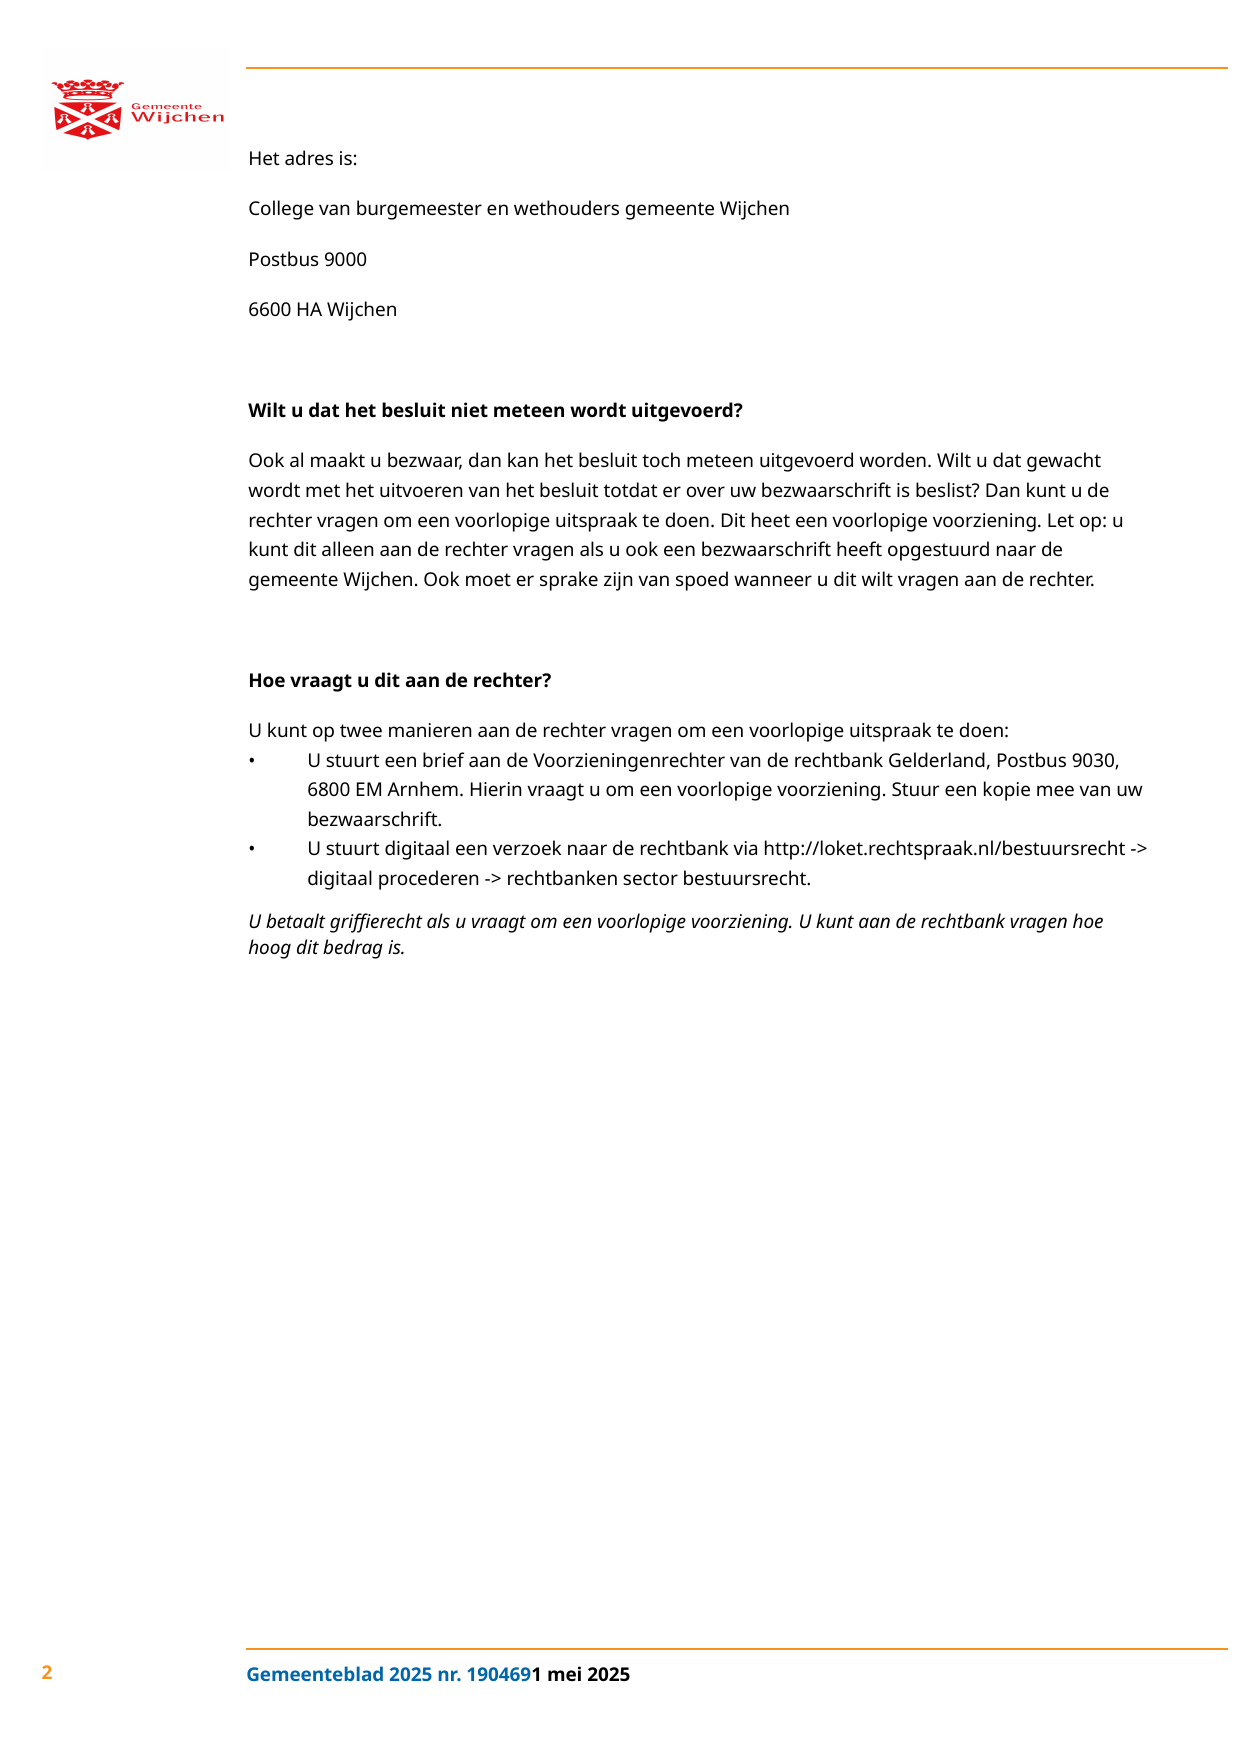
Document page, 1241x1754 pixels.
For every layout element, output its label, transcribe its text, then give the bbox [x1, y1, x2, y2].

text U kunt op twee manieren aan de rechter vragen om een voorlopige uitspraak te doen: [248, 717, 1152, 743]
text Wilt u dat het besluit niet meteen wordt uitgevoerd? [248, 397, 1152, 423]
text 6600 HA Wijchen [248, 296, 1152, 322]
text Hoe vraagt u dit aan de rechter? [248, 667, 1152, 693]
list U stuurt digitaal een verzoek naar de rechtbank via http://loket.rechtspraak.nl/bestuursrecht -> digitaal procederen -> rechtbanken sector bestuursrecht. [248, 836, 1152, 891]
text College van burgemeester en wethouders gemeente Wijchen [248, 196, 1152, 221]
text Het adres is: [248, 145, 1152, 171]
text Ook al maakt u bezwaar, dan kan het besluit toch meteen uitgevoerd worden. Wilt u dat gewacht wordt met het uitvoeren van het besluit totdat er over uw bezwaarschrift is beslist? Dan kunt u de rechter vragen om een voorlopige uitspraak te doen. Dit heet een voorlopige voorziening. Let op: u kunt dit alleen aan de rechter vragen als u ook een bezwaarschrift heeft opgestuurd naar de gemeente Wijchen. Ook moet er sprake zijn van spoed wanneer u dit wilt vragen aan de rechter. [248, 448, 1152, 592]
text Postbus 9000 [248, 246, 1152, 272]
text U betaalt griffierecht als u vraagt om een voorlopige voorziening. U kunt aan de rechtbank vragen hoe hoog dit bedrag is. [248, 908, 1152, 960]
list U stuurt een brief aan de Voorzieningenrechter van de rechtbank Gelderland, Postbus 9030, 6800 EM Arnhem. Hierin vraagt u om een voorlopige voorziening. Stuur een kopie mee van uw bezwaarschrift. [248, 747, 1152, 832]
picture [41, 47, 231, 172]
